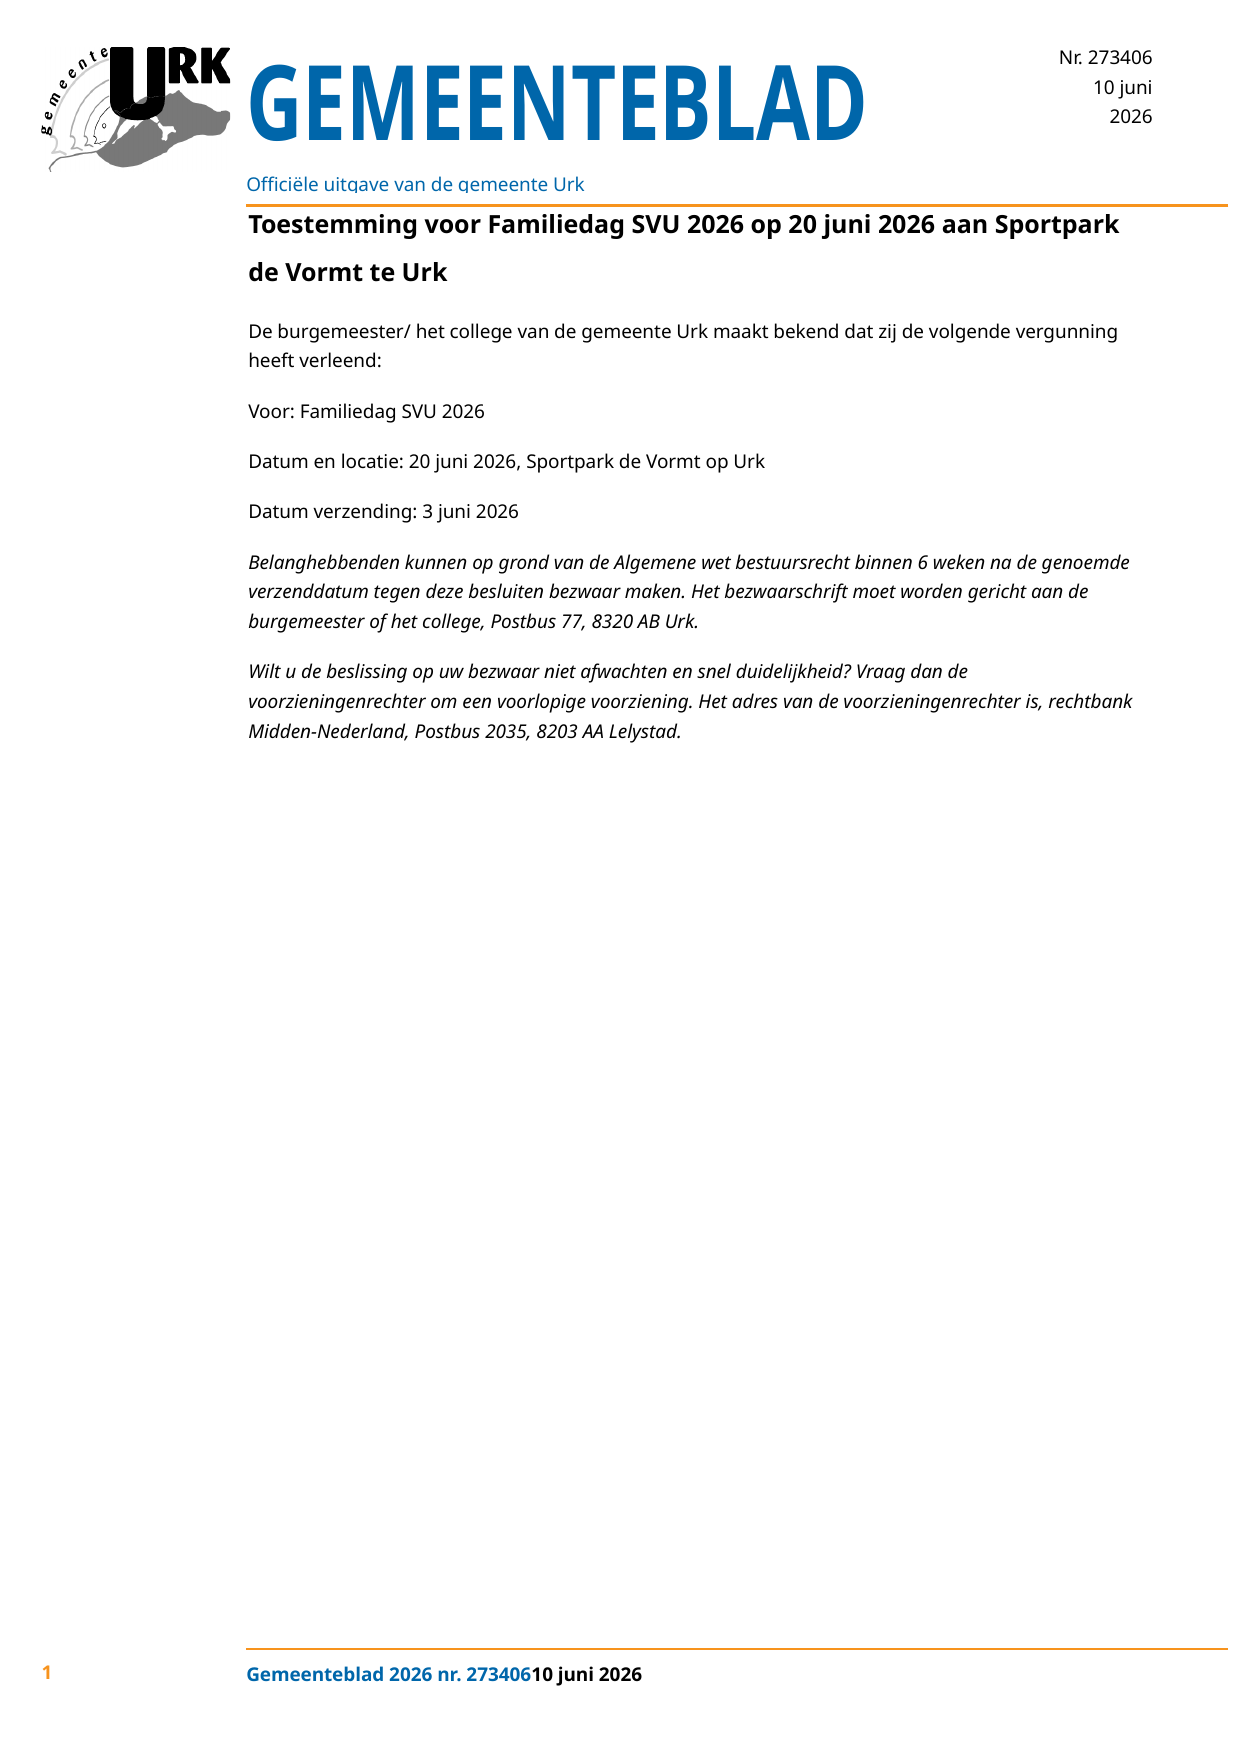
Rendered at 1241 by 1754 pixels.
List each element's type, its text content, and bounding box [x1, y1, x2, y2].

text De burgemeester/ het college van de gemeente Urk maakt bekend dat zij de volgende vergunning heeft verleend: [248, 318, 1152, 373]
text Belanghebbenden kunnen op grond van de Algemene wet bestuursrecht binnen 6 weken na de genoemde verzenddatum tegen deze besluiten bezwaar maken. Het bezwaarschrift moet worden gericht aan de burgemeester of het college, Postbus 77, 8320 AB Urk. [248, 549, 1152, 634]
picture [41, 47, 231, 172]
text Wilt u de beslissing op uw bezwaar niet afwachten en snel duidelijkheid? Vraag dan de voorzieningenrechter om een voorlopige voorziening. Het adres van de voorzieningenrechter is, rechtbank Midden-Nederland, Postbus 2035, 8203 AA Lelystad. [248, 659, 1152, 744]
text Datum en locatie: 20 juni 2026, Sportpark de Vormt op Urk [248, 448, 1152, 474]
text Voor: Familiedag SVU 2026 [248, 398, 1152, 424]
text Datum verzending: 3 juni 2026 [248, 499, 1152, 524]
text Toestemming voor Familiedag SVU 2026 op 20 juni 2026 aan Sportpark de Vormt te Urk [248, 207, 1152, 288]
